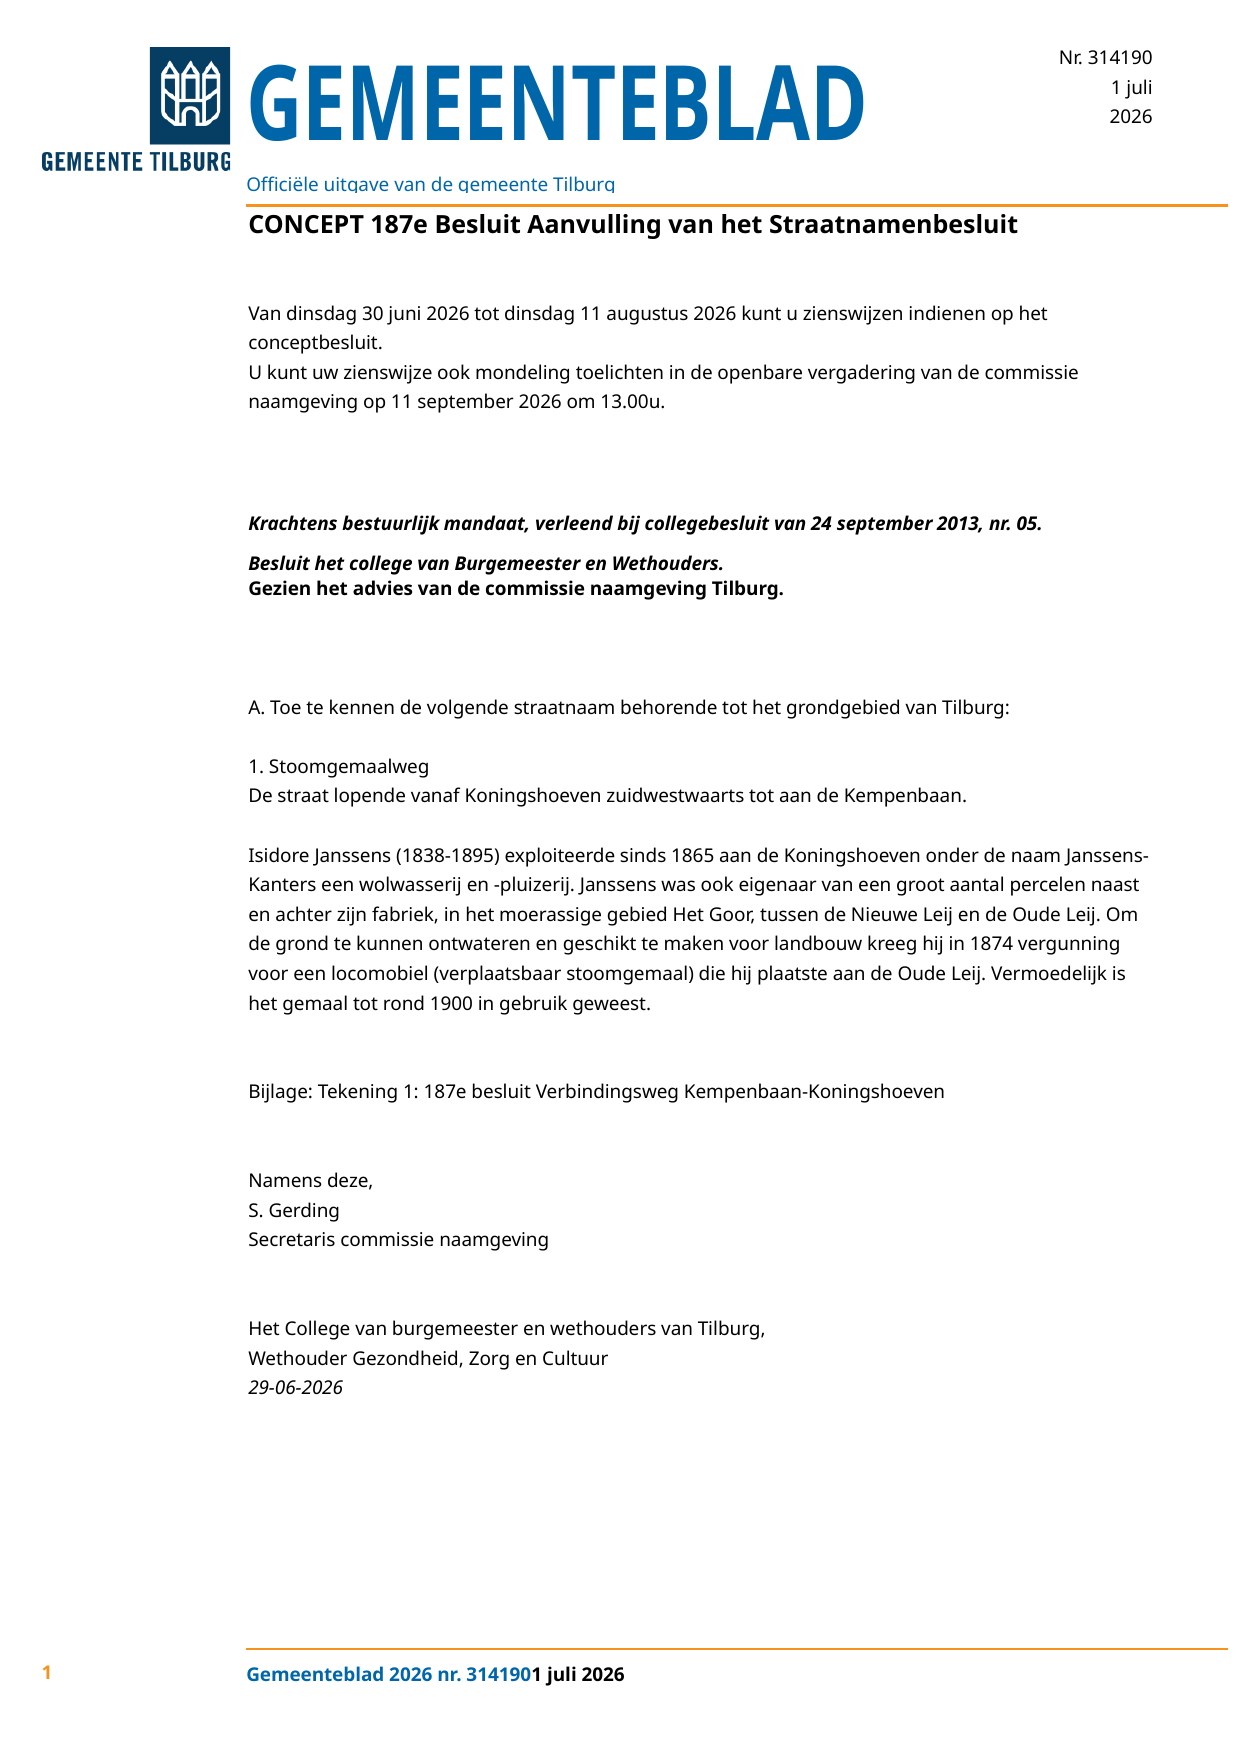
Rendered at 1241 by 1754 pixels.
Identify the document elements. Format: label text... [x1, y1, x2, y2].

text 29-06-2026 [248, 1374, 1152, 1400]
text Wethouder Gezondheid, Zorg en Cultuur [248, 1345, 1152, 1371]
text Van dinsdag 30 juni 2026 tot dinsdag 11 augustus 2026 kunt u zienswijzen indienen op het conceptbesluit. [248, 300, 1152, 355]
text Isidore Janssens (1838-1895) exploiteerde sinds 1865 aan de Koningshoeven onder de naam Janssens-Kanters een wolwasserij en -pluizerij. Janssens was ook eigenaar van een groot aantal percelen naast en achter zijn fabriek, in het moerassige gebied Het Goor, tussen de Nieuwe Leij en de Oude Leij. Om de grond te kunnen ontwateren en geschikt te maken voor landbouw kreeg hij in 1874 vergunning voor een locomobiel (verplaatsbaar stoomgemaal) die hij plaatste aan de Oude Leij. Vermoedelijk is het gemaal tot rond 1900 in gebruik geweest. [248, 842, 1152, 1016]
picture [41, 47, 231, 172]
text De straat lopende vanaf Koningshoeven zuidwestwaarts tot aan de Kempenbaan. [248, 783, 1152, 808]
text A. Toe te kennen de volgende straatnaam behorende tot het grondgebied van Tilburg: [248, 694, 1152, 720]
text Krachtens bestuurlijk mandaat, verleend bij collegebesluit van 24 september 2013, nr. 05. [248, 511, 1152, 536]
text 1. Stoomgemaalweg [248, 753, 1152, 779]
text Besluit het college van Burgemeester en Wethouders. [248, 550, 1152, 576]
text CONCEPT 187e Besluit Aanvulling van het Straatnamenbesluit [248, 207, 1152, 241]
text Bijlage: Tekening 1: 187e besluit Verbindingsweg Kempenbaan-Koningshoeven [248, 1078, 1152, 1104]
text Het College van burgemeester en wethouders van Tilburg, [248, 1315, 1152, 1341]
text S. Gerding [248, 1197, 1152, 1223]
text U kunt uw zienswijze ook mondeling toelichten in de openbare vergadering van de commissie naamgeving op 11 september 2026 om 13.00u. [248, 359, 1152, 414]
text Gezien het advies van de commissie naamgeving Tilburg. [248, 576, 1152, 601]
text Secretaris commissie naamgeving [248, 1226, 1152, 1252]
text Namens deze, [248, 1167, 1152, 1193]
